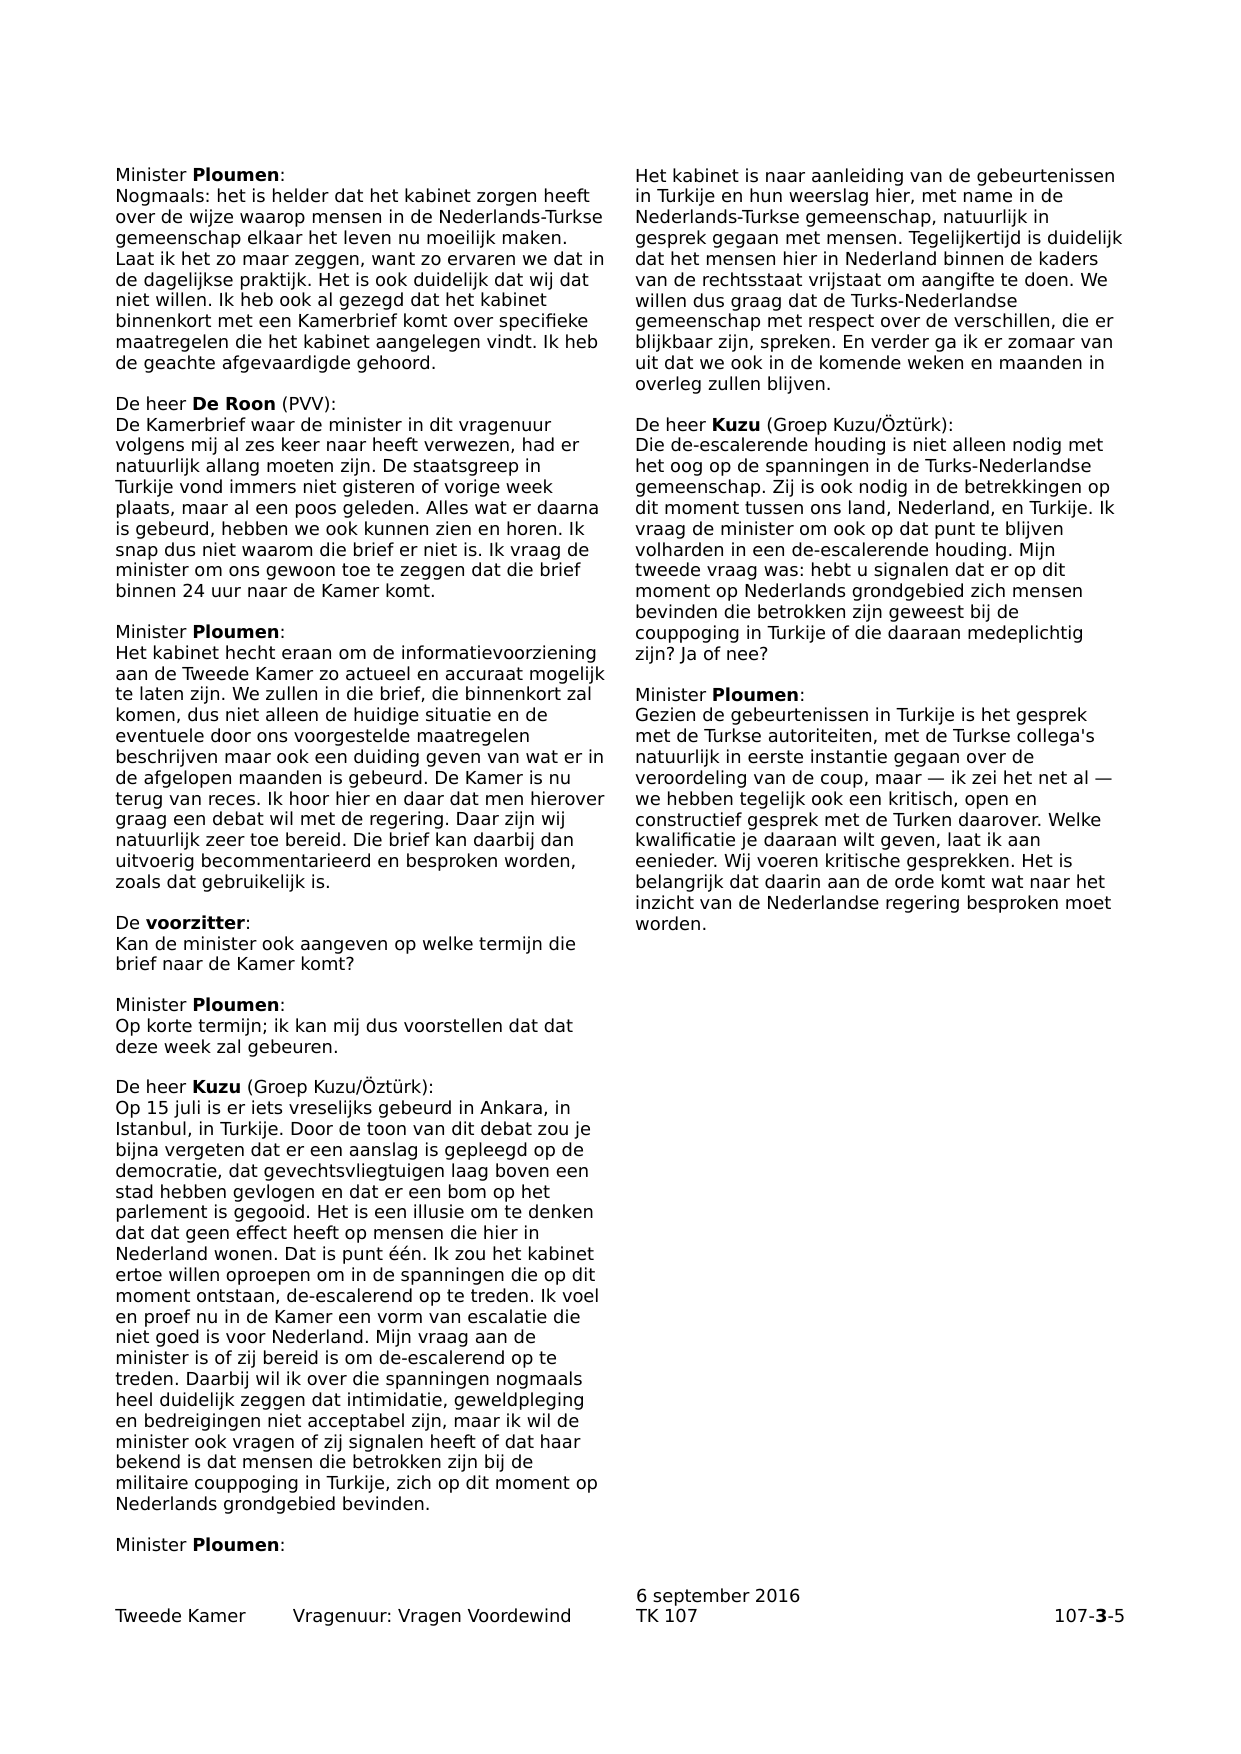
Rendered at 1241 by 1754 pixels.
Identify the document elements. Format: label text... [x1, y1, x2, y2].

text Het kabinet hecht eraan om de informatievoorziening aan de Tweede Kamer zo actueel en accuraat mogelijk te laten zijn. We zullen in die brief, die binnenkort zal komen, dus niet alleen de huidige situatie en de eventuele door ons voorgestelde maatregelen beschrijven maar ook een duiding geven van wat er in de afgelopen maanden is gebeurd. De Kamer is nu terug van reces. Ik hoor hier en daar dat men hierover graag een debat wil met de regering. Daar zijn wij natuurlijk zeer toe bereid. Die brief kan daarbij dan uitvoerig becommentarieerd en besproken worden, zoals dat gebruikelijk is. [115, 642, 605, 892]
text Minister Ploumen: [115, 995, 605, 1016]
text Gezien de gebeurtenissen in Turkije is het gesprek met de Turkse autoriteiten, met de Turkse collega's natuurlijk in eerste instantie gegaan over de veroordeling van de coup, maar — ik zei het net al — we hebben tegelijk ook een kritisch, open en constructief gesprek met de Turken daarover. Welke kwalificatie je daaraan wilt geven, laat ik aan eenieder. Wij voeren kritische gesprekken. Het is belangrijk dat daarin aan de orde komt wat naar het inzicht van de Nederlandse regering besproken moet worden. [635, 705, 1125, 934]
text De Kamerbrief waar de minister in dit vragenuur volgens mij al zes keer naar heeft verwezen, had er natuurlijk allang moeten zijn. De staatsgreep in Turkije vond immers niet gisteren of vorige week plaats, maar al een poos geleden. Alles wat er daarna is gebeurd, hebben we ook kunnen zien en horen. Ik snap dus niet waarom die brief er niet is. Ik vraag de minister om ons gewoon toe te zeggen dat die brief binnen 24 uur naar de Kamer komt. [115, 414, 605, 602]
text Het kabinet is naar aanleiding van de gebeurtenissen in Turkije en hun weerslag hier, met name in de Nederlands-Turkse gemeenschap, natuurlijk in gesprek gegaan met mensen. Tegelijkertijd is duidelijk dat het mensen hier in Nederland binnen de kaders van de rechtsstaat vrijstaat om aangifte te doen. We willen dus graag dat de Turks-Nederlandse gemeenschap met respect over de verschillen, die er blijkbaar zijn, spreken. En verder ga ik er zomaar van uit dat we ook in de komende weken en maanden in overleg zullen blijven. [635, 165, 1125, 394]
text Kan de minister ook aangeven op welke termijn die brief naar de Kamer komt? [115, 933, 605, 975]
text De heer Kuzu (Groep Kuzu/Öztürk): [635, 414, 1125, 435]
text Op korte termijn; ik kan mij dus voorstellen dat dat deze week zal gebeuren. [115, 1016, 605, 1057]
text Minister Ploumen: [115, 622, 605, 642]
text De heer Kuzu (Groep Kuzu/Öztürk): [115, 1077, 605, 1098]
text Minister Ploumen: [115, 165, 605, 186]
text De voorzitter: [115, 912, 605, 933]
text Die de-escalerende houding is niet alleen nodig met het oog op de spanningen in de Turks-Nederlandse gemeenschap. Zij is ook nodig in de betrekkingen op dit moment tussen ons land, Nederland, en Turkije. Ik vraag de minister om ook op dat punt te blijven volharden in een de-escalerende houding. Mijn tweede vraag was: hebt u signalen dat er op dit moment op Nederlands grondgebied zich mensen bevinden die betrokken zijn geweest bij de couppoging in Turkije of die daaraan medeplichtig zijn? Ja of nee? [635, 435, 1125, 664]
text Minister Ploumen: [115, 1535, 605, 1555]
text Op 15 juli is er iets vreselijks gebeurd in Ankara, in Istanbul, in Turkije. Door de toon van dit debat zou je bijna vergeten dat er een aanslag is gepleegd op de democratie, dat gevechtsvliegtuigen laag boven een stad hebben gevlogen en dat er een bom op het parlement is gegooid. Het is een illusie om te denken dat dat geen effect heeft op mensen die hier in Nederland wonen. Dat is punt één. Ik zou het kabinet ertoe willen oproepen om in de spanningen die op dit moment ontstaan, de-escalerend op te treden. Ik voel en proef nu in de Kamer een vorm van escalatie die niet goed is voor Nederland. Mijn vraag aan de minister is of zij bereid is om de-escalerend op te treden. Daarbij wil ik over die spanningen nogmaals heel duidelijk zeggen dat intimidatie, geweldpleging en bedreigingen niet acceptabel zijn, maar ik wil de minister ook vragen of zij signalen heeft of dat haar bekend is dat mensen die betrokken zijn bij de militaire couppoging in Turkije, zich op dit moment op Nederlands grondgebied bevinden. [115, 1098, 605, 1515]
text De heer De Roon (PVV): [115, 393, 605, 414]
text Minister Ploumen: [635, 684, 1125, 705]
text Nogmaals: het is helder dat het kabinet zorgen heeft over de wijze waarop mensen in de Nederlands-Turkse gemeenschap elkaar het leven nu moeilijk maken. Laat ik het zo maar zeggen, want zo ervaren we dat in de dagelijkse praktijk. Het is ook duidelijk dat wij dat niet willen. Ik heb ook al gezegd dat het kabinet binnenkort met een Kamerbrief komt over specifieke maatregelen die het kabinet aangelegen vindt. Ik heb de geachte afgevaardigde gehoord. [115, 186, 605, 373]
